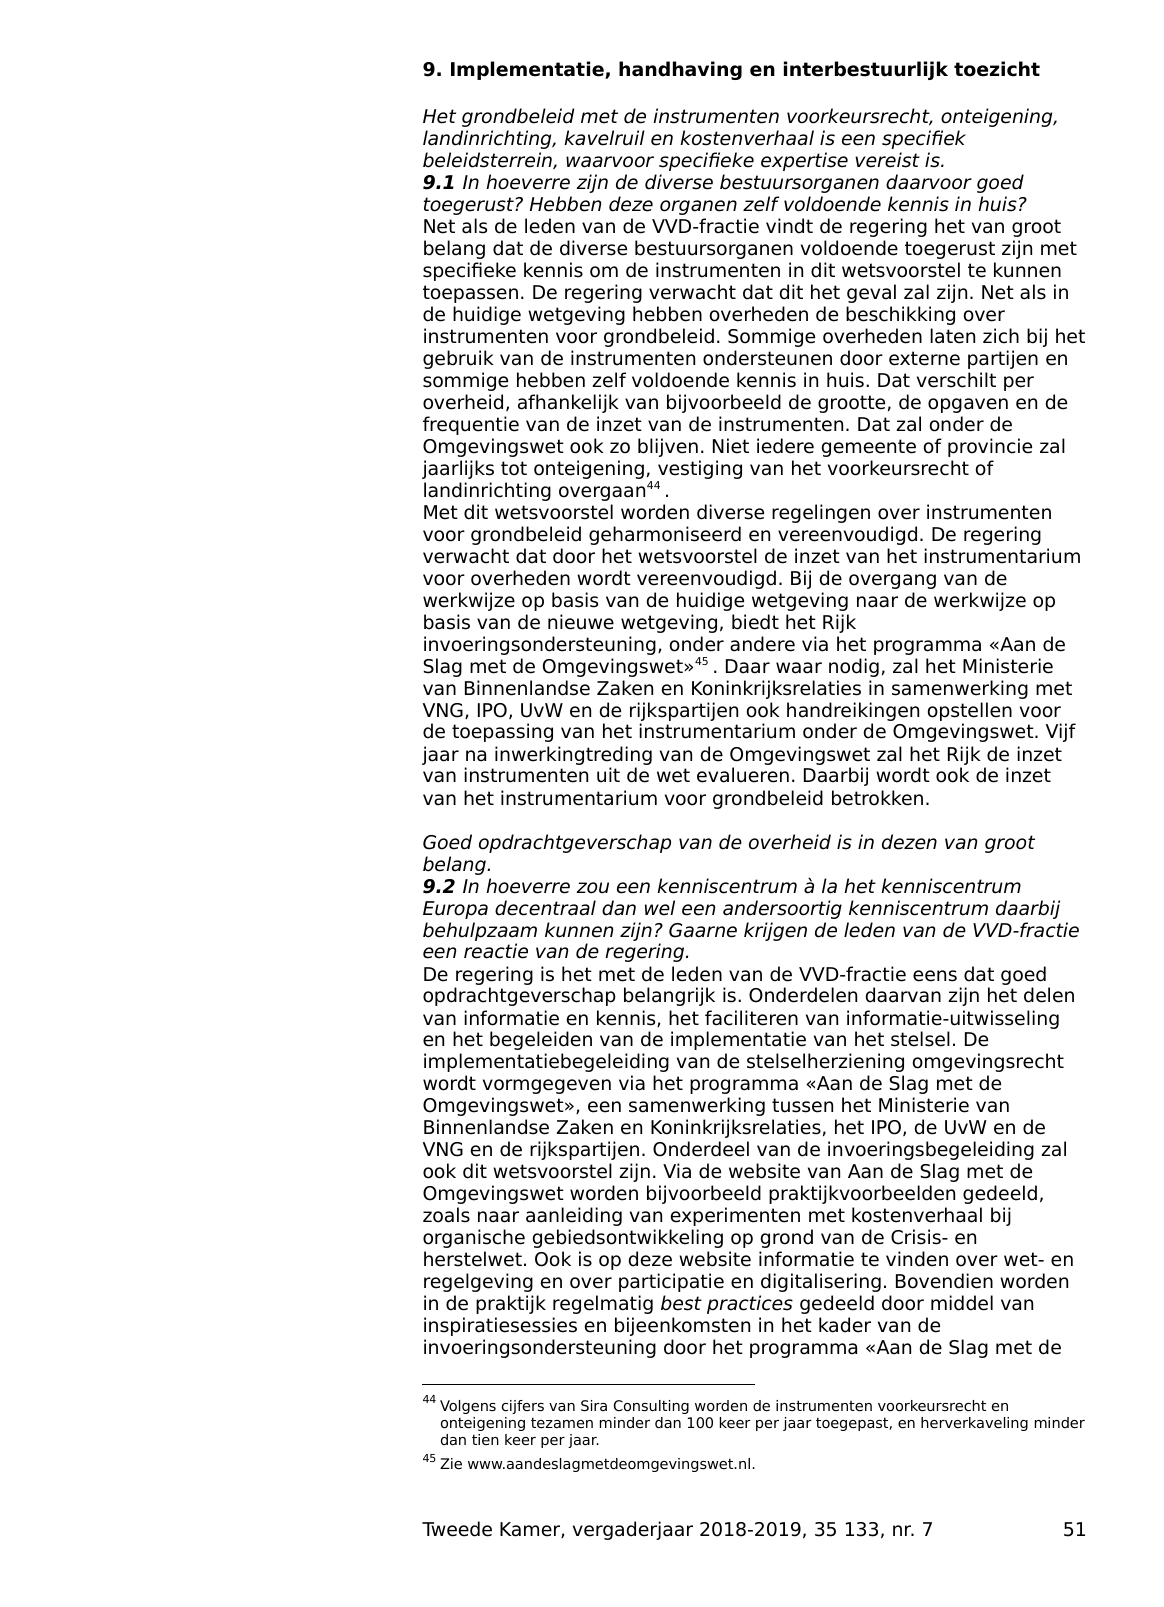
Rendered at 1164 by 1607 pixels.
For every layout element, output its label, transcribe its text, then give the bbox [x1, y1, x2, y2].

text De regering is het met de leden van de VVD-fractie eens dat goed opdrachtgeverschap belangrijk is. Onderdelen daarvan zijn het delen van informatie en kennis, het faciliteren van informatie-uitwisseling en het begeleiden van de implementatie van het stelsel. De implementatiebegeleiding van de stelselherziening omgevingsrecht wordt vormgegeven via het programma «Aan de Slag met de Omgevingswet», een samenwerking tussen het Ministerie van Binnenlandse Zaken en Koninkrijksrelaties, het IPO, de UvW en de VNG en de rijkspartijen. Onderdeel van de invoeringsbegeleiding zal ook dit wetsvoorstel zijn. Via de website van Aan de Slag met de Omgevingswet worden bijvoorbeeld praktijkvoorbeelden gedeeld, zoals naar aanleiding van experimenten met kostenverhaal bij organische gebiedsontwikkeling op grond van de Crisis- en herstelwet. Ook is op deze website informatie te vinden over wet- en regelgeving en over participatie en digitalisering. Bovendien worden in de praktijk regelmatig best practices gedeeld door middel van inspiratiesessies en bijeenkomsten in het kader van de invoeringsondersteuning door het programma «Aan de Slag met de [422, 963, 1087, 1359]
text Net als de leden van de VVD-fractie vindt de regering het van groot belang dat de diverse bestuursorganen voldoende toegerust zijn met specifieke kennis om de instrumenten in dit wetsvoorstel te kunnen toepassen. De regering verwacht dat dit het geval zal zijn. Net als in de huidige wetgeving hebben overheden de beschikking over instrumenten voor grondbeleid. Sommige overheden laten zich bij het gebruik van de instrumenten ondersteunen door externe partijen en sommige hebben zelf voldoende kennis in huis. Dat verschilt per overheid, afhankelijk van bijvoorbeeld de grootte, de opgaven en de frequentie van de inzet van de instrumenten. Dat zal onder de Omgevingswet ook zo blijven. Niet iedere gemeente of provincie zal jaarlijks tot onteigening, vestiging van het voorkeursrecht of landinrichting overgaan. [422, 216, 1087, 502]
text Met dit wetsvoorstel worden diverse regelingen over instrumenten voor grondbeleid geharmoniseerd en vereenvoudigd. De regering verwacht dat door het wetsvoorstel de inzet van het instrumentarium voor overheden wordt vereenvoudigd. Bij de overgang van de werkwijze op basis van de huidige wetgeving naar de werkwijze op basis van de nieuwe wetgeving, biedt het Rijk invoeringsondersteuning, onder andere via het programma «Aan de Slag met de Omgevingswet». Daar waar nodig, zal het Ministerie van Binnenlandse Zaken en Koninkrijksrelaties in samenwerking met VNG, IPO, UvW en de rijkspartijen ook handreikingen opstellen voor de toepassing van het instrumentarium onder de Omgevingswet. Vijf jaar na inwerkingtreding van de Omgevingswet zal het Rijk de inzet van instrumenten uit de wet evalueren. Daarbij wordt ook de inzet van het instrumentarium voor grondbeleid betrokken. [422, 502, 1087, 809]
text Goed opdrachtgeverschap van de overheid is in dezen van groot belang. [422, 832, 1087, 876]
text Zie www.aandeslagmetdeomgevingswet.nl. [422, 1452, 1087, 1474]
text Het grondbeleid met de instrumenten voorkeursrecht, onteigening, landinrichting, kavelruil en kostenverhaal is een specifiek beleidsterrein, waarvoor specifieke expertise vereist is. [422, 106, 1087, 172]
text 9.2 In hoeverre zou een kenniscentrum à la het kenniscentrum Europa decentraal dan wel een andersoortig kenniscentrum daarbij behulpzaam kunnen zijn? Gaarne krijgen de leden van de VVD-fractie een reactie van de regering. [422, 876, 1087, 963]
subtitle 9. Implementatie, handhaving en interbestuurlijk toezicht [422, 59, 1087, 81]
text 9.1 In hoeverre zijn de diverse bestuursorganen daarvoor goed toegerust? Hebben deze organen zelf voldoende kennis in huis? [422, 172, 1087, 216]
text Volgens cijfers van Sira Consulting worden de instrumenten voorkeursrecht en onteigening tezamen minder dan 100 keer per jaar toegepast, en herverkaveling minder dan tien keer per jaar. [422, 1393, 1087, 1449]
